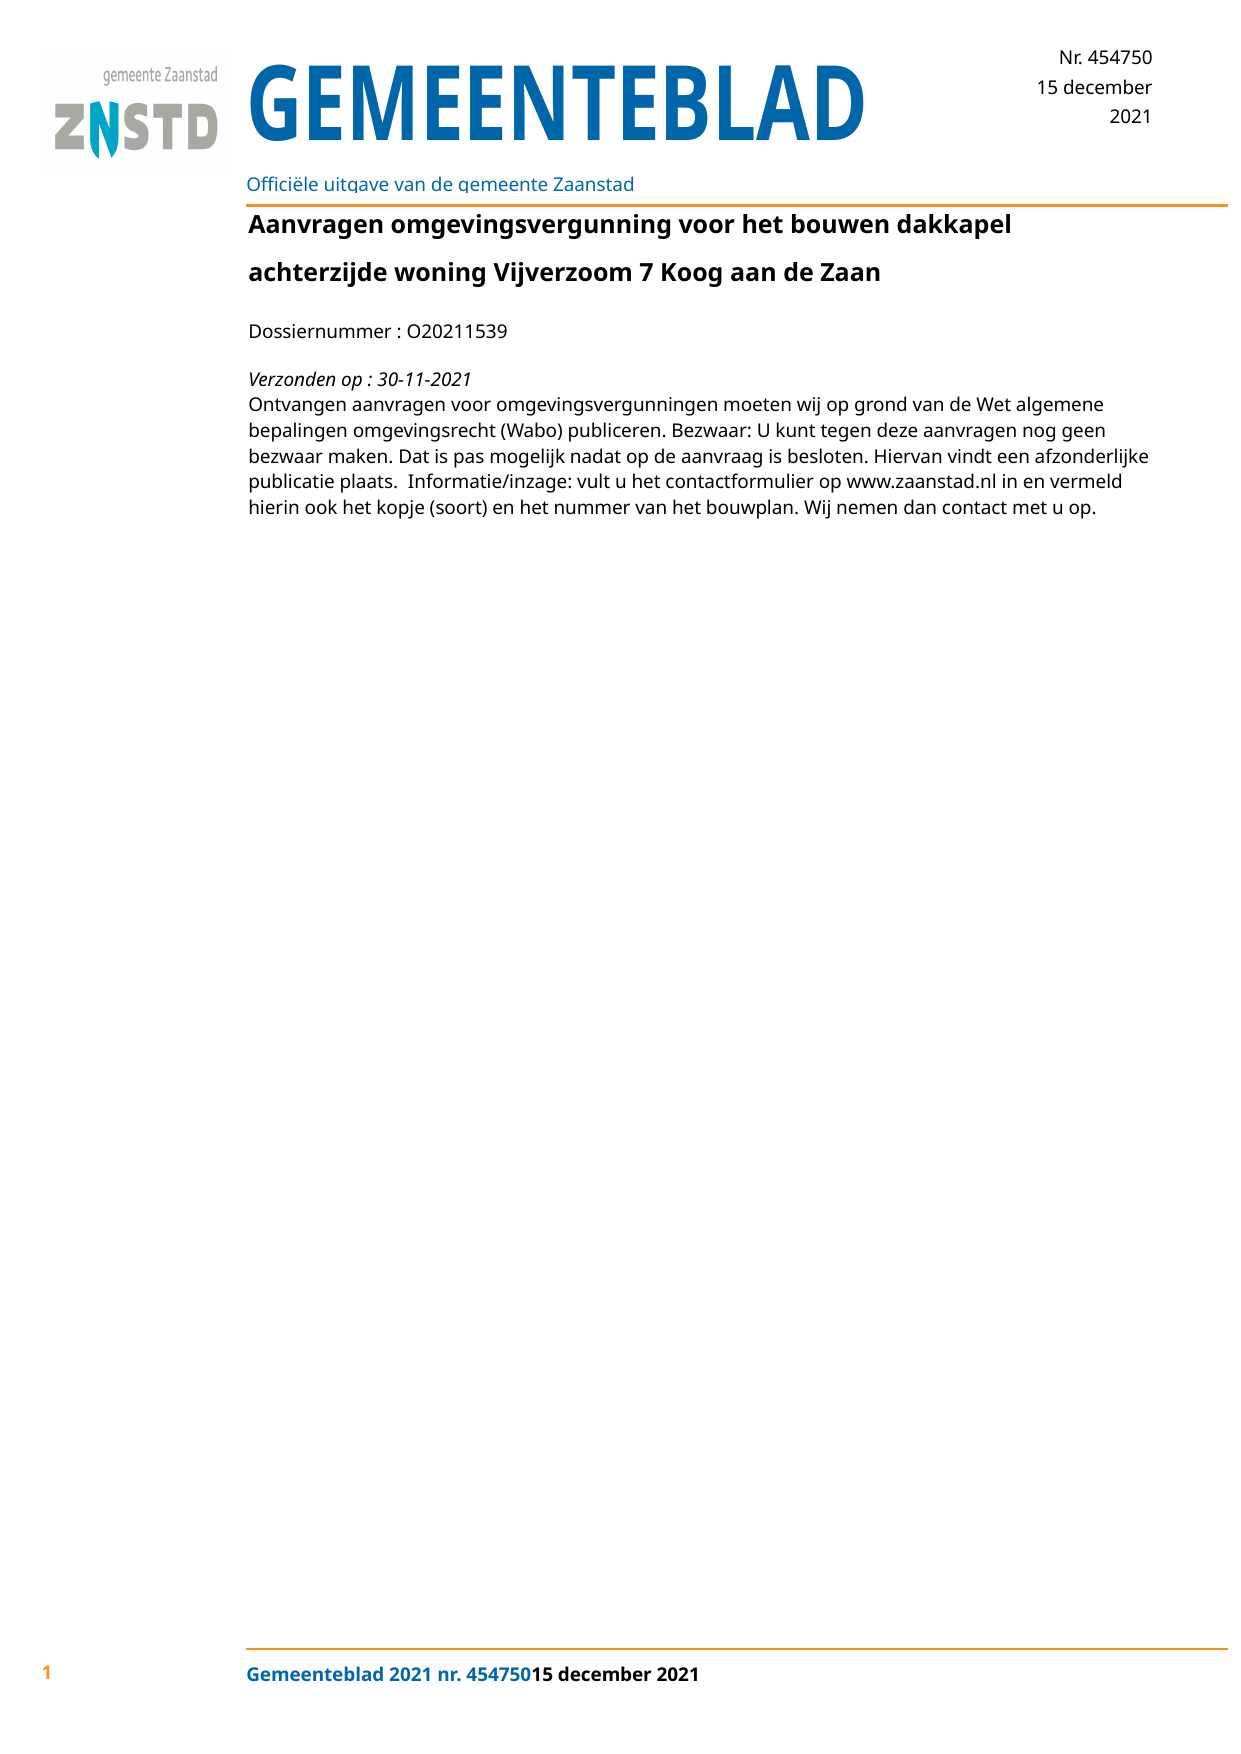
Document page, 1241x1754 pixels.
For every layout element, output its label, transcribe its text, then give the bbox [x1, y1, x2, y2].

text Aanvragen omgevingsvergunning voor het bouwen dakkapel achterzijde woning Vijverzoom 7 Koog aan de Zaan [248, 207, 1152, 288]
picture [41, 47, 231, 172]
text Verzonden op : 30-11-2021 [248, 366, 1152, 391]
text Ontvangen aanvragen voor omgevingsvergunningen moeten wij op grond van de Wet algemene bepalingen omgevingsrecht (Wabo) publiceren. Bezwaar: U kunt tegen deze aanvragen nog geen bezwaar maken. Dat is pas mogelijk nadat op de aanvraag is besloten. Hiervan vindt een afzonderlijke publicatie plaats. Informatie/inzage: vult u het contactformulier op www.zaanstad.nl in en vermeld hierin ook het kopje (soort) en het nummer van het bouwplan. Wij nemen dan contact met u op. [248, 391, 1152, 520]
text Dossiernummer : O20211539 [248, 318, 1152, 344]
